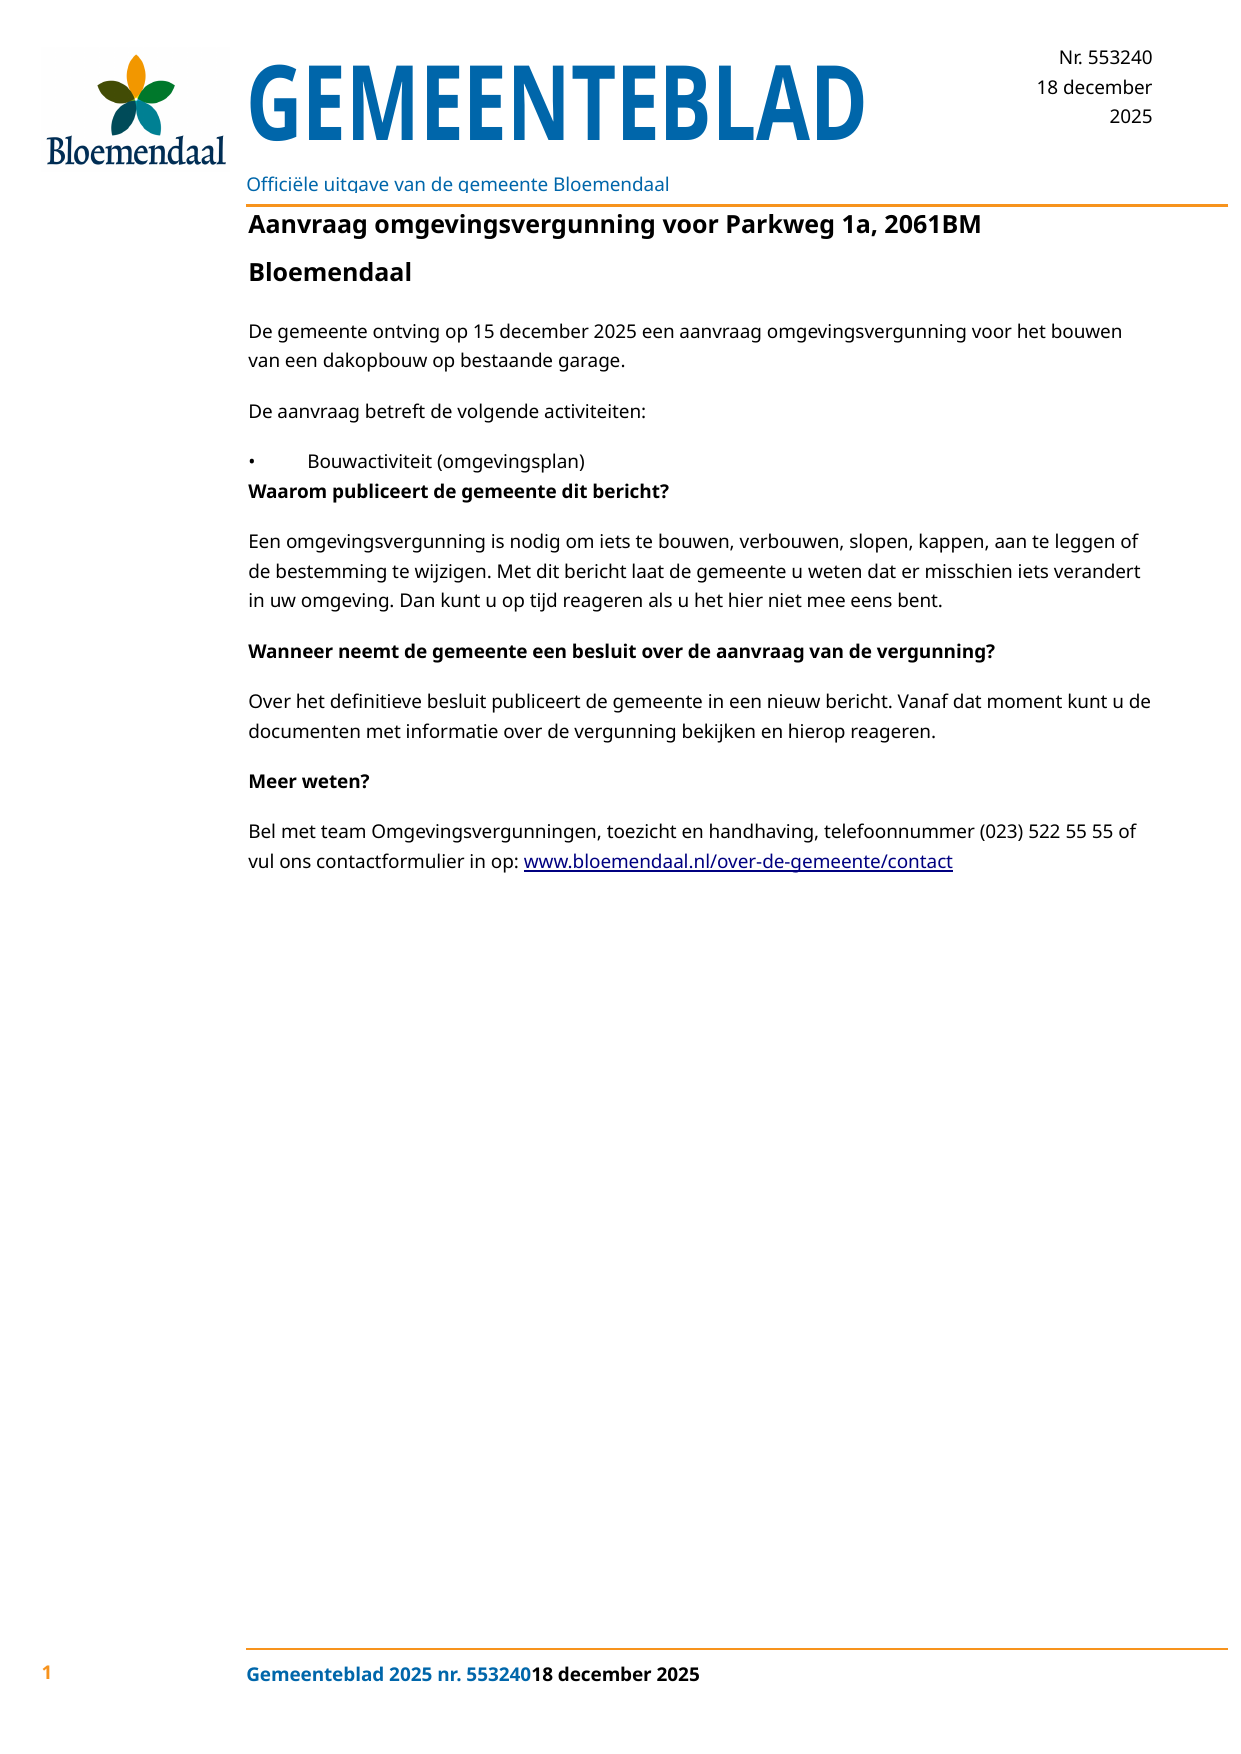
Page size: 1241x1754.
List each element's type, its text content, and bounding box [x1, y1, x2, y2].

text Meer weten? [248, 768, 1152, 794]
text Aanvraag omgevingsvergunning voor Parkweg 1a, 2061BM Bloemendaal [248, 207, 1152, 288]
text Waarom publiceert de gemeente dit bericht? [248, 478, 1152, 504]
text De gemeente ontving op 15 december 2025 een aanvraag omgevingsvergunning voor het bouwen van een dakopbouw op bestaande garage. [248, 318, 1152, 373]
picture [41, 47, 231, 172]
text Wanneer neemt de gemeente een besluit over de aanvraag van de vergunning? [248, 638, 1152, 664]
text De aanvraag betreft de volgende activiteiten: [248, 398, 1152, 424]
list Bouwactiviteit (omgevingsplan) [248, 448, 1152, 474]
text Een omgevingsvergunning is nodig om iets te bouwen, verbouwen, slopen, kappen, aan te leggen of de bestemming te wijzigen. Met dit bericht laat de gemeente u weten dat er misschien iets verandert in uw omgeving. Dan kunt u op tijd reageren als u het hier niet mee eens bent. [248, 528, 1152, 613]
text Over het definitieve besluit publiceert de gemeente in een nieuw bericht. Vanaf dat moment kunt u de documenten met informatie over de vergunning bekijken en hierop reageren. [248, 688, 1152, 744]
text Bel met team Omgevingsvergunningen, toezicht en handhaving, telefoonnummer (023) 522 55 55 of vul ons contactformulier in op: www.bloemendaal.nl/over-de-gemeente/contact [248, 819, 1152, 874]
